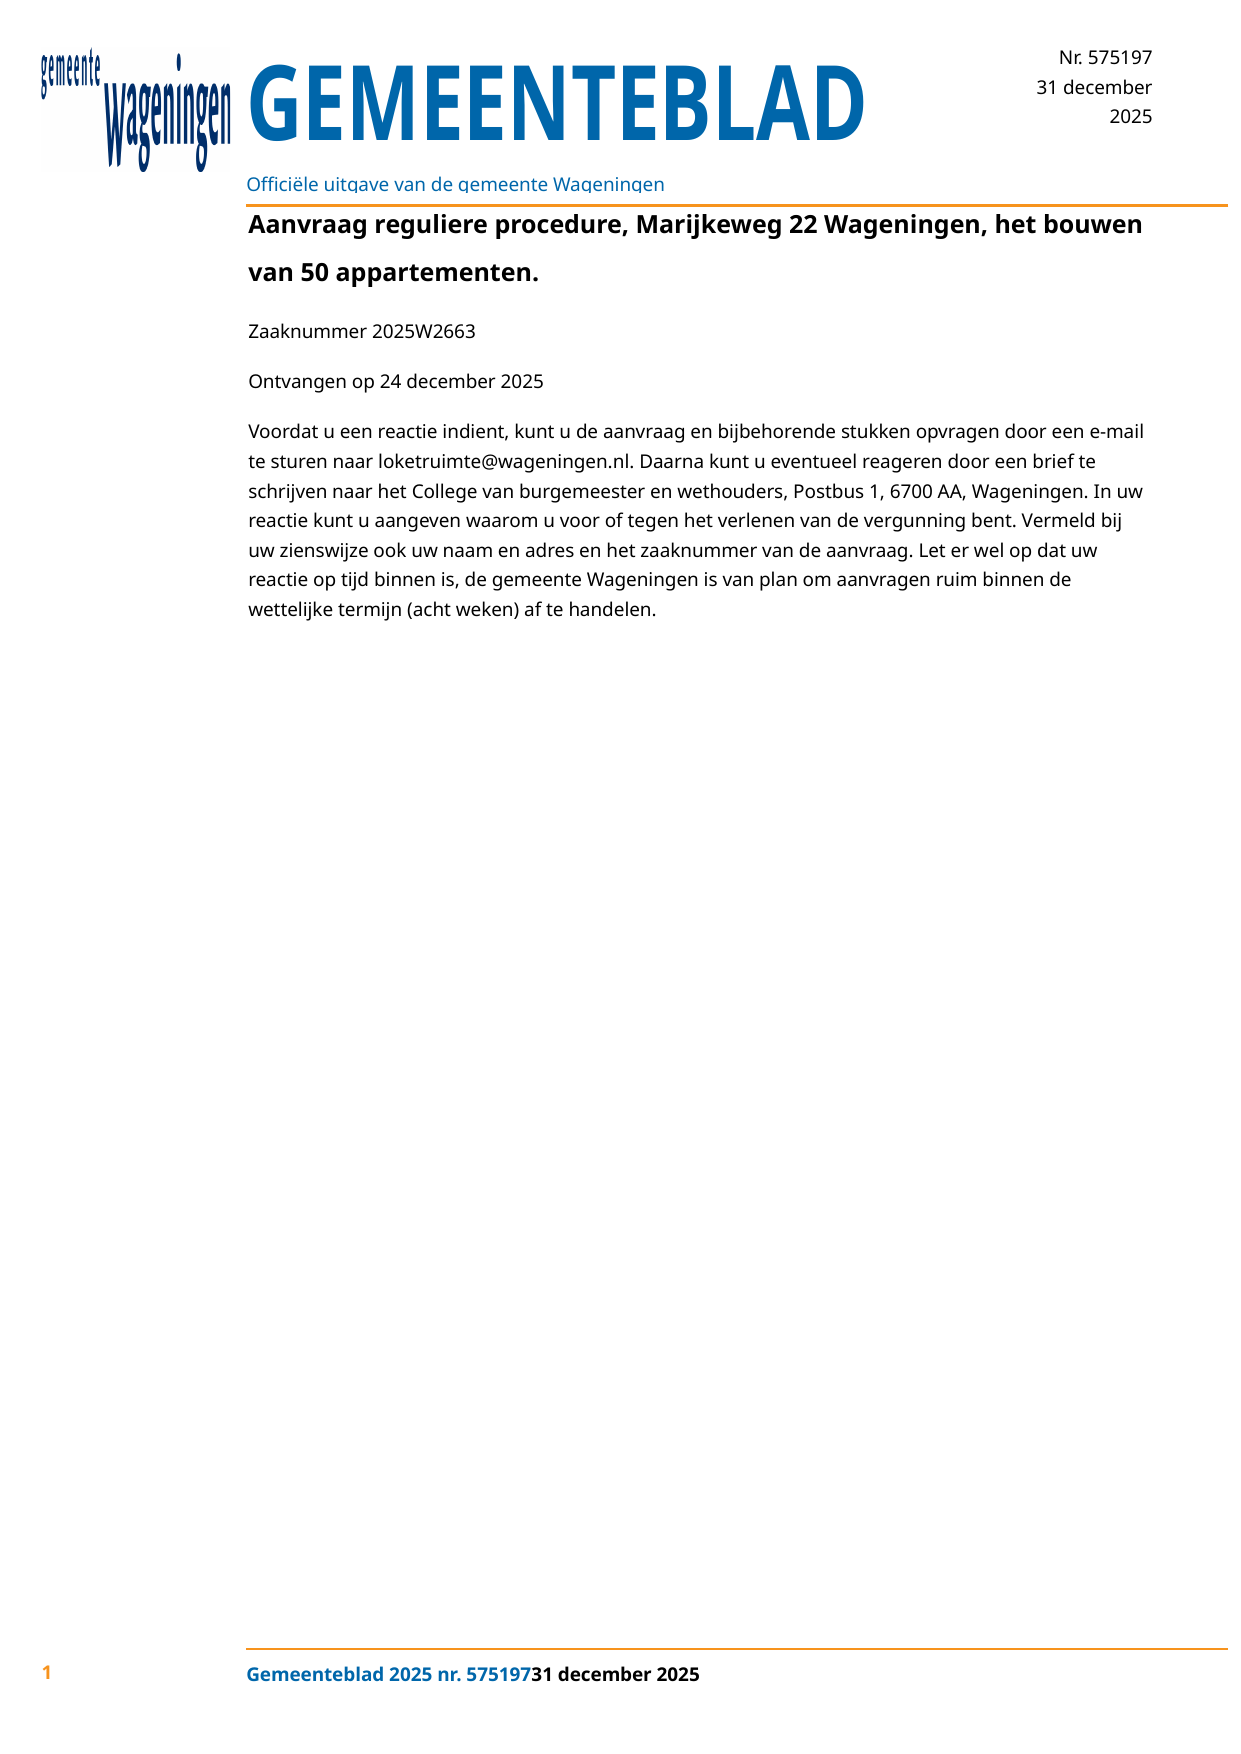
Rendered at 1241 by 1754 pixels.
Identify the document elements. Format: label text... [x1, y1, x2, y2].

text Aanvraag reguliere procedure, Marijkeweg 22 Wageningen, het bouwen van 50 appartementen. [248, 207, 1152, 288]
text Voordat u een reactie indient, kunt u de aanvraag en bijbehorende stukken opvragen door een e-mail te sturen naar loketruimte@wageningen.nl. Daarna kunt u eventueel reageren door een brief te schrijven naar het College van burgemeester en wethouders, Postbus 1, 6700 AA, Wageningen. In uw reactie kunt u aangeven waarom u voor of tegen het verlenen van de vergunning bent. Vermeld bij uw zienswijze ook uw naam en adres en het zaaknummer van de aanvraag. Let er wel op dat uw reactie op tijd binnen is, de gemeente Wageningen is van plan om aanvragen ruim binnen de wettelijke termijn (acht weken) af te handelen. [248, 419, 1152, 622]
text Ontvangen op 24 december 2025 [248, 368, 1152, 394]
text Zaaknummer 2025W2663 [248, 318, 1152, 344]
picture [41, 47, 231, 172]
